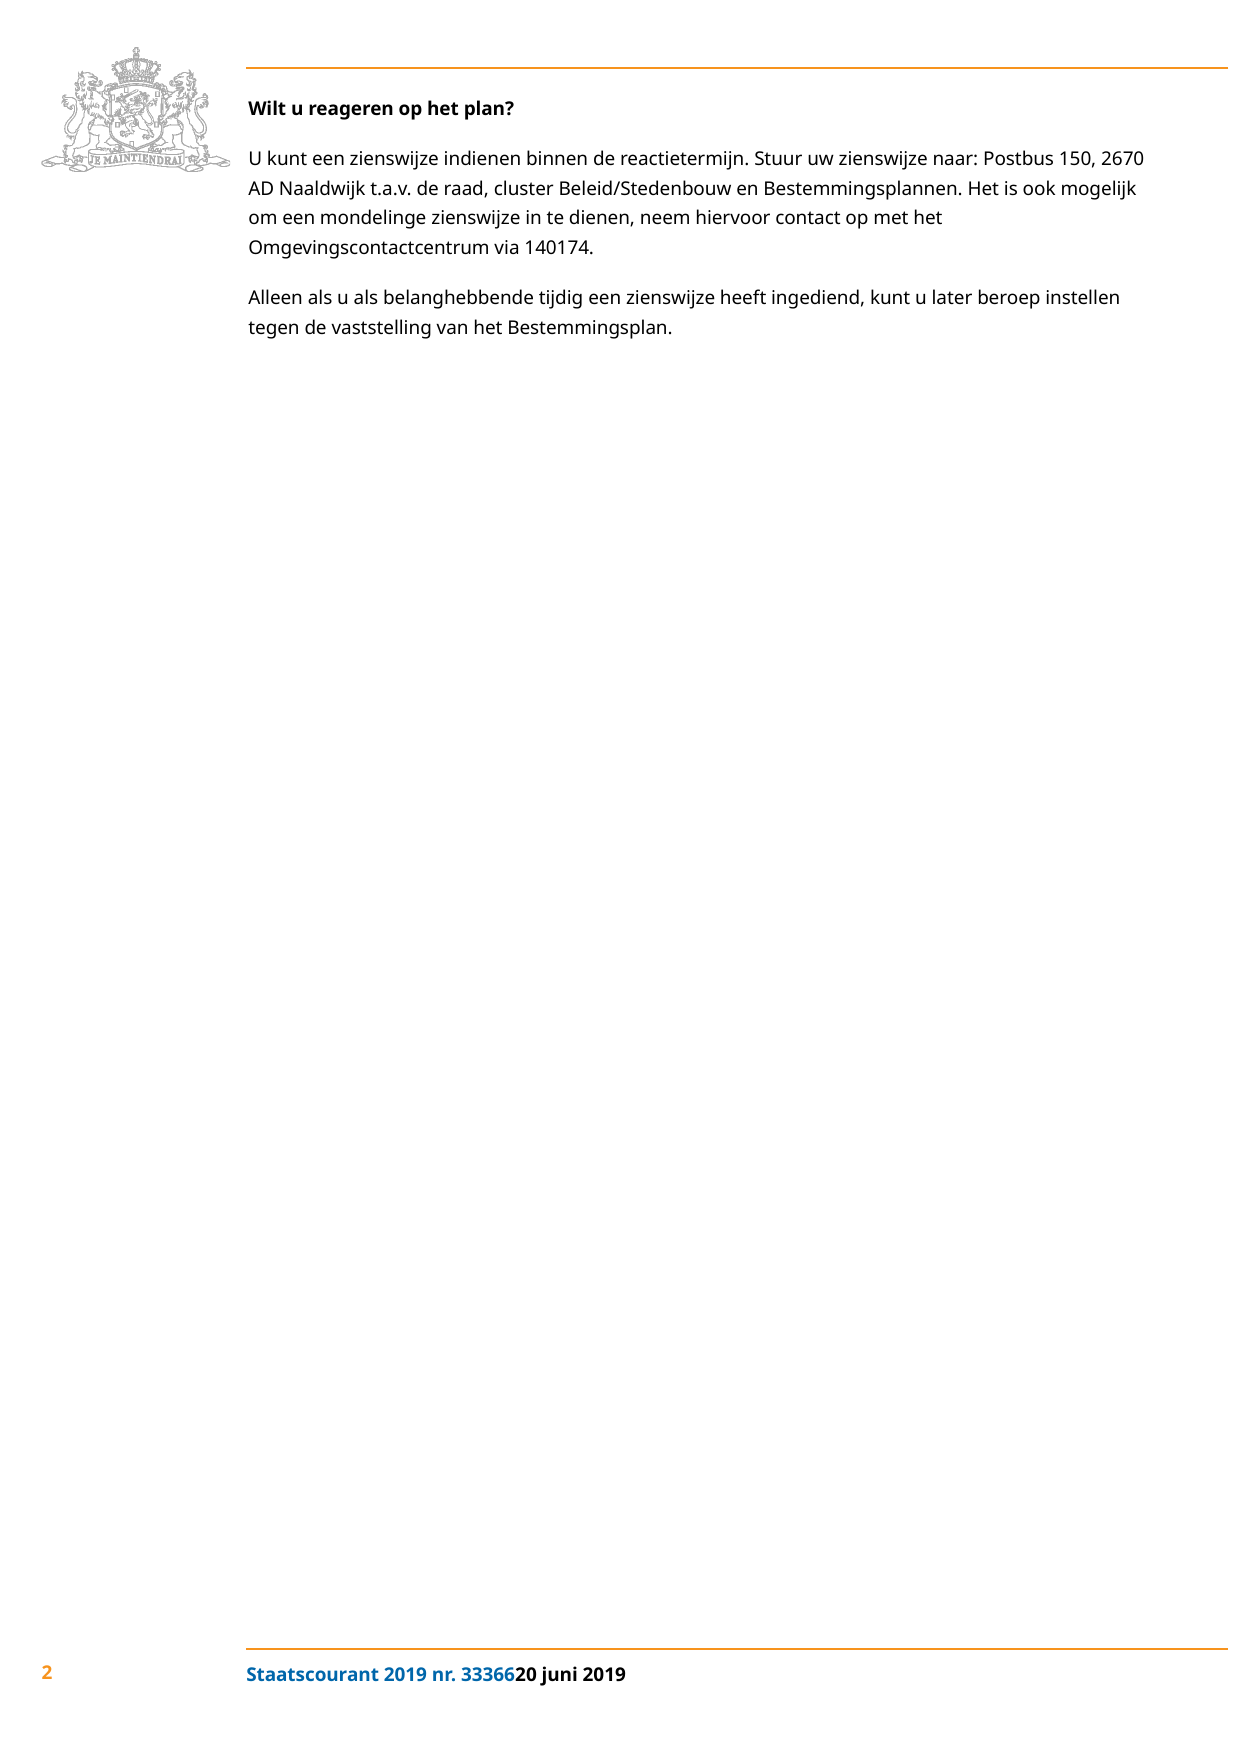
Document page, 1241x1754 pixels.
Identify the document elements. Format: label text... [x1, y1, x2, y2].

picture [41, 47, 231, 172]
text U kunt een zienswijze indienen binnen de reactietermijn. Stuur uw zienswijze naar: Postbus 150, 2670 AD Naaldwijk t.a.v. de raad, cluster Beleid/Stedenbouw en Bestemmingsplannen. Het is ook mogelijk om een mondelinge zienswijze in te dienen, neem hiervoor contact op met het Omgevingscontactcentrum via 140174. [248, 145, 1152, 260]
text Alleen als u als belanghebbende tijdig een zienswijze heeft ingediend, kunt u later beroep instellen tegen de vaststelling van het Bestemmingsplan. [248, 284, 1152, 340]
text Wilt u reageren op het plan? [248, 95, 1152, 121]
